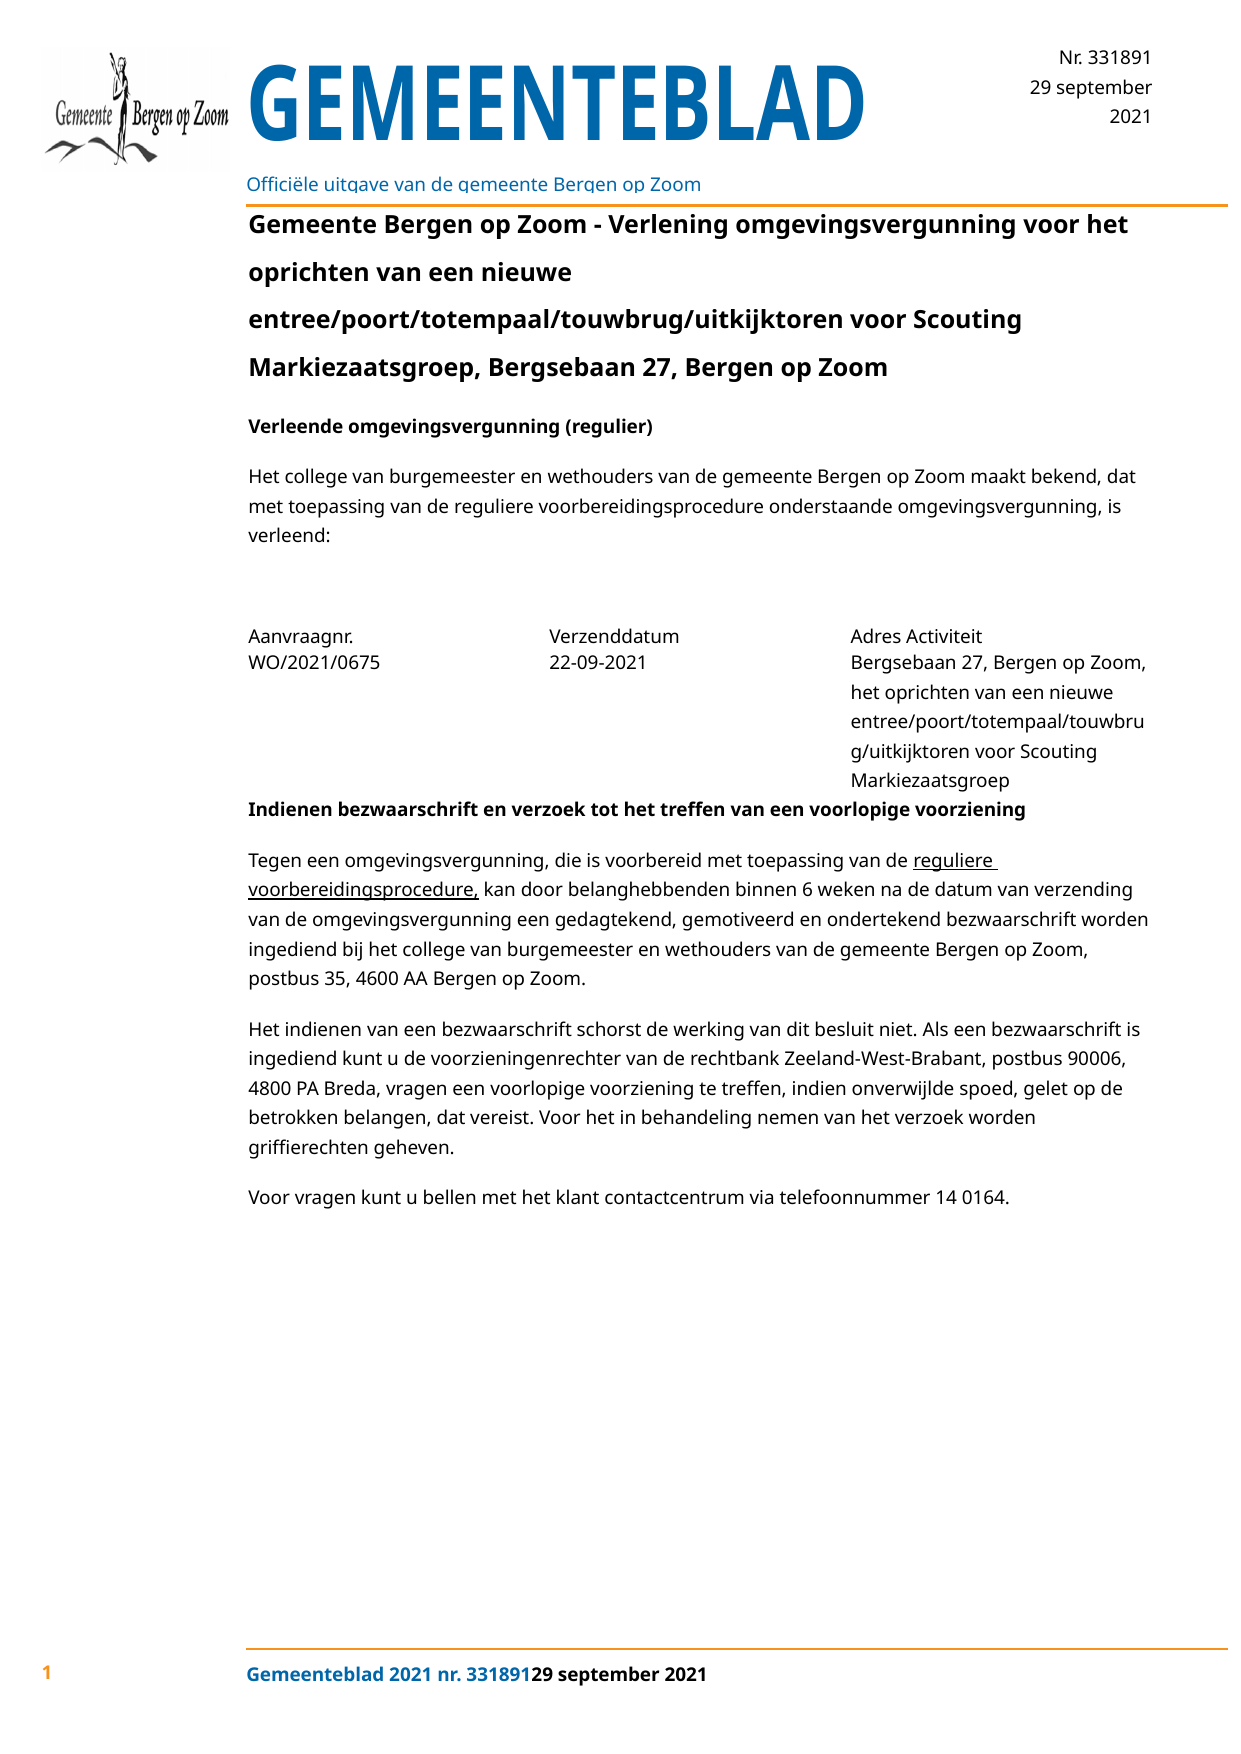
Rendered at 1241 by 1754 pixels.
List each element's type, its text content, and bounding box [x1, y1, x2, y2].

table_cell Bergsebaan 27, Bergen op Zoom, het oprichten van een nieuwe entree/poort/totempaal/touwbrug/uitkijktoren voor Scouting Markiezaatsgroep [850, 649, 1152, 793]
picture [41, 47, 231, 172]
text Gemeente Bergen op Zoom - Verlening omgevingsvergunning voor het oprichten van een nieuwe entree/poort/totempaal/touwbrug/uitkijktoren voor Scouting Markiezaatsgroep, Bergsebaan 27, Bergen op Zoom [248, 207, 1152, 384]
text Het college van burgemeester en wethouders van de gemeente Bergen op Zoom maakt bekend, dat met toepassing van de reguliere voorbereidingsprocedure onderstaande omgevingsvergunning, is verleend: [248, 463, 1152, 548]
text Het indienen van een bezwaarschrift schorst de werking van dit besluit niet. Als een bezwaarschrift is ingediend kunt u de voorzieningenrechter van de rechtbank Zeeland-West-Brabant, postbus 90006, 4800 PA Breda, vragen een voorlopige voorziening te treffen, indien onverwijlde spoed, gelet op de betrokken belangen, dat vereist. Voor het in behandeling nemen van het verzoek worden griffierechten geheven. [248, 1016, 1152, 1160]
text Tegen een omgevingsvergunning, die is voorbereid met toepassing van de reguliere voorbereidingsprocedure, kan door belanghebbenden binnen 6 weken na de datum van verzending van de omgevingsvergunning een gedagtekend, gemotiveerd en ondertekend bezwaarschrift worden ingediend bij het college van burgemeester en wethouders van de gemeente Bergen op Zoom, postbus 35, 4600 AA Bergen op Zoom. [248, 847, 1152, 991]
text Verleende omgevingsvergunning (regulier) [248, 413, 1152, 439]
table_cell 22-09-2021 [549, 649, 850, 793]
table_header Verzenddatum [549, 624, 850, 649]
text Voor vragen kunt u bellen met het klant contactcentrum via telefoonnummer 14 0164. [248, 1184, 1152, 1210]
table_header Adres Activiteit [850, 624, 1152, 649]
text Indienen bezwaarschrift en verzoek tot het treffen van een voorlopige voorziening [248, 797, 1152, 822]
table_header Aanvraagnr. [248, 624, 549, 649]
table_cell WO/2021/0675 [248, 649, 549, 793]
